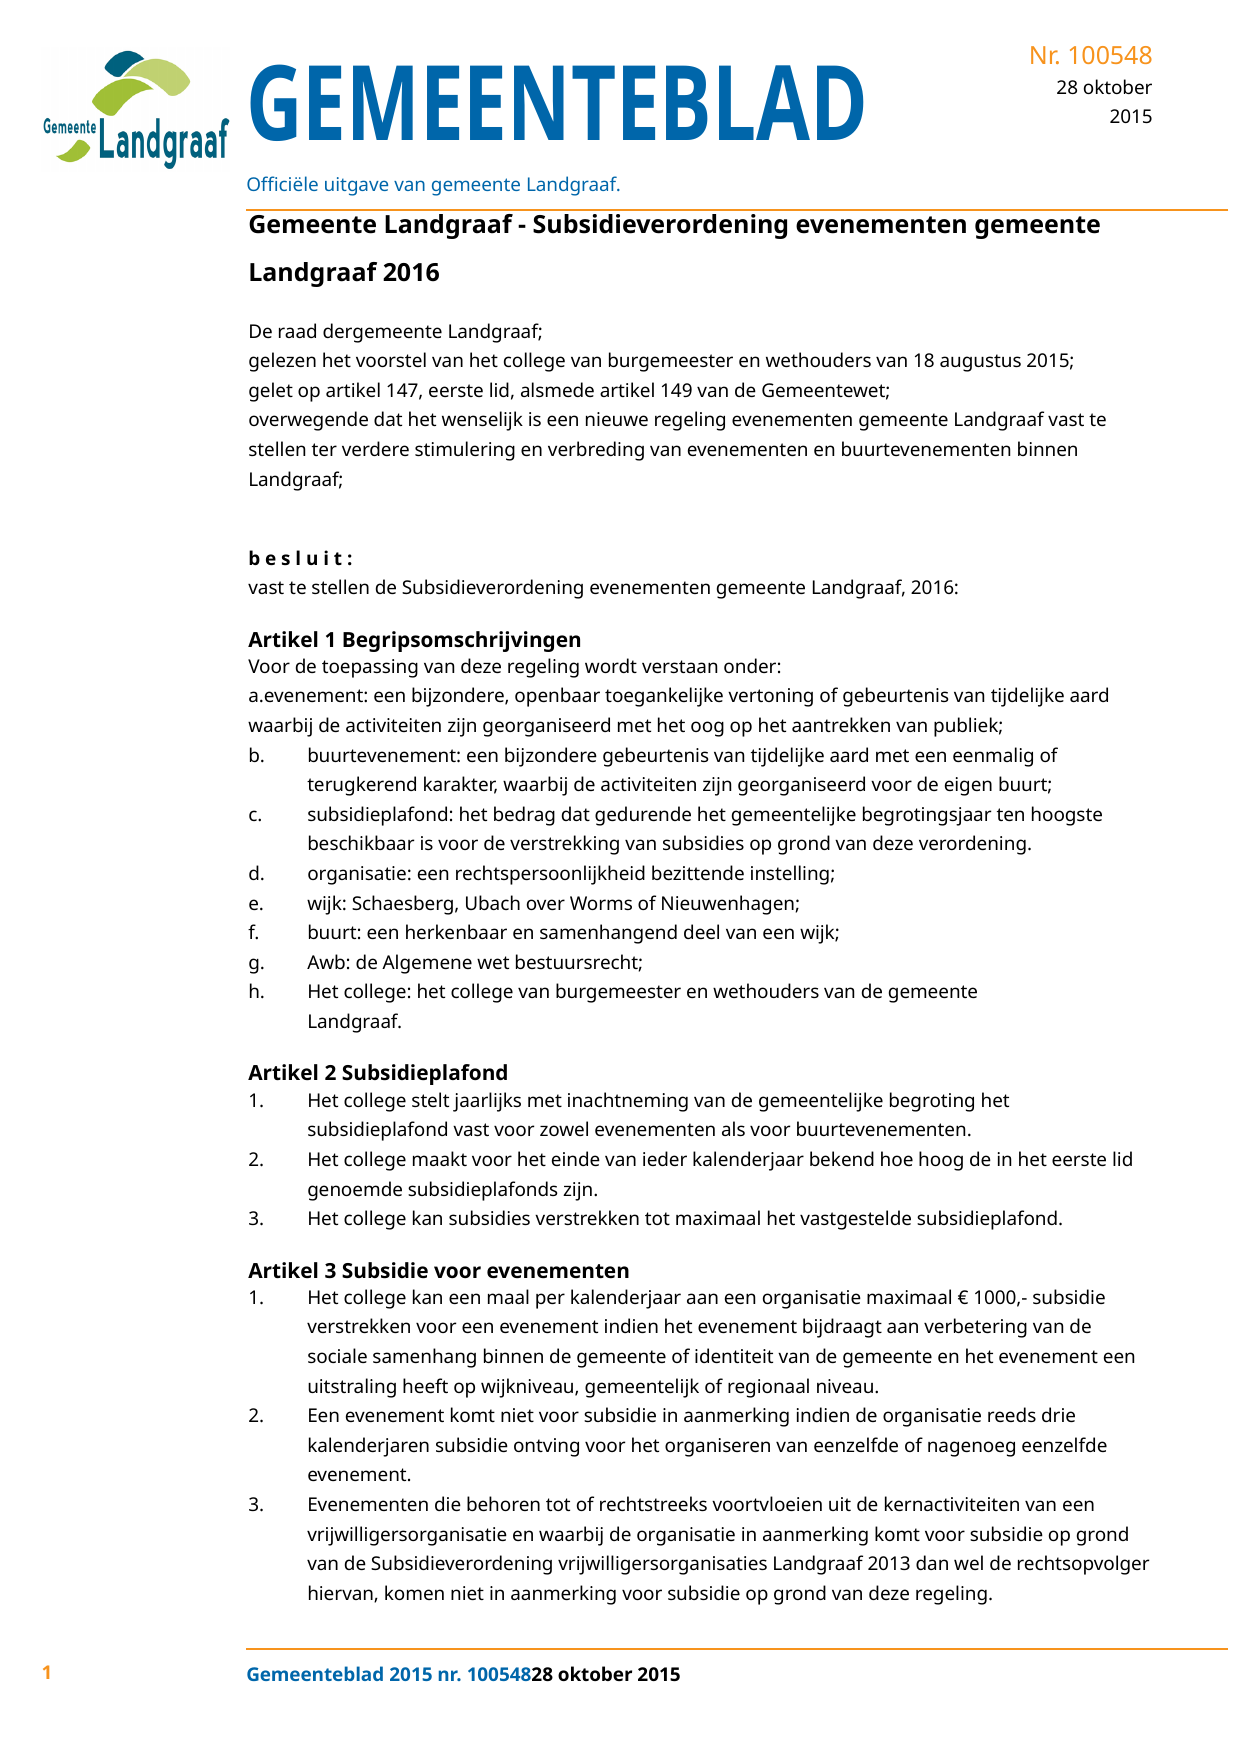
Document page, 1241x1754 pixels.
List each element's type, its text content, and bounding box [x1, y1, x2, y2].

text a.evenement: een bijzondere, openbaar toegankelijke vertoning of gebeurtenis van tijdelijke aard waarbij de activiteiten zijn georganiseerd met het oog op het aantrekken van publiek; [248, 683, 1152, 738]
text Voor de toepassing van deze regeling wordt verstaan onder: [248, 653, 1152, 679]
text gelezen het voorstel van het college van burgemeester en wethouders van 18 augustus 2015; [248, 347, 1152, 373]
list buurt: een herkenbaar en samenhangend deel van een wijk; [248, 919, 1152, 945]
list Het college maakt voor het einde van ieder kalenderjaar bekend hoe hoog de in het eerste lid genoemde subsidieplafonds zijn. [248, 1146, 1152, 1201]
list Landgraaf. [248, 1008, 1152, 1034]
list Awb: de Algemene wet bestuursrecht; [248, 949, 1152, 975]
list wijk: Schaesberg, Ubach over Worms of Nieuwenhagen; [248, 890, 1152, 916]
list organisatie: een rechtspersoonlijkheid bezittende instelling; [248, 860, 1152, 886]
list Het college kan subsidies verstrekken tot maximaal het vastgestelde subsidieplafond. [248, 1205, 1152, 1231]
text overwegende dat het wenselijk is een nieuwe regeling evenementen gemeente Landgraaf vast te stellen ter verdere stimulering en verbreding van evenementen en buurtevenementen binnen Landgraaf; [248, 407, 1152, 492]
list buurtevenement: een bijzondere gebeurtenis van tijdelijke aard met een eenmalig of terugkerend karakter, waarbij de activiteiten zijn georganiseerd voor de eigen buurt; [248, 742, 1152, 797]
text De raad dergemeente Landgraaf; [248, 318, 1152, 344]
list Het college: het college van burgemeester en wethouders van de gemeente [248, 978, 1152, 1004]
list Het college kan een maal per kalenderjaar aan een organisatie maximaal € 1000,- subsidie verstrekken voor een evenement indien het evenement bijdraagt aan verbetering van de sociale samenhang binnen de gemeente of identiteit van de gemeente en het evenement een uitstraling heeft op wijkniveau, gemeentelijk of regionaal niveau. [248, 1284, 1152, 1399]
text Artikel 2 Subsidieplafond [248, 1058, 1152, 1087]
text vast te stellen de Subsidieverordening evenementen gemeente Landgraaf, 2016: [248, 574, 1152, 600]
text b e s l u i t : [248, 545, 1152, 570]
picture [41, 47, 231, 172]
list subsidieplafond: het bedrag dat gedurende het gemeentelijke begrotingsjaar ten hoogste beschikbaar is voor de verstrekking van subsidies op grond van deze verordening. [248, 801, 1152, 856]
text Artikel 1 Begripsomschrijvingen [248, 625, 1152, 653]
list Evenementen die behoren tot of rechtstreeks voortvloeien uit de kernactiviteiten van een vrijwilligersorganisatie en waarbij de organisatie in aanmerking komt voor subsidie op grond van de Subsidieverordening vrijwilligersorganisaties Landgraaf 2013 dan wel de rechtsopvolger hiervan, komen niet in aanmerking voor subsidie op grond van deze regeling. [248, 1491, 1152, 1606]
list Een evenement komt niet voor subsidie in aanmerking indien de organisatie reeds drie kalenderjaren subsidie ontving voor het organiseren van eenzelfde of nagenoeg eenzelfde evenement. [248, 1402, 1152, 1487]
text Artikel 3 Subsidie voor evenementen [248, 1256, 1152, 1284]
text gelet op artikel 147, eerste lid, alsmede artikel 149 van de Gemeentewet; [248, 377, 1152, 403]
list Het college stelt jaarlijks met inachtneming van de gemeentelijke begroting het subsidieplafond vast voor zowel evenementen als voor buurtevenementen. [248, 1087, 1152, 1142]
text Gemeente Landgraaf - Subsidieverordening evenementen gemeente Landgraaf 2016 [248, 211, 1152, 288]
